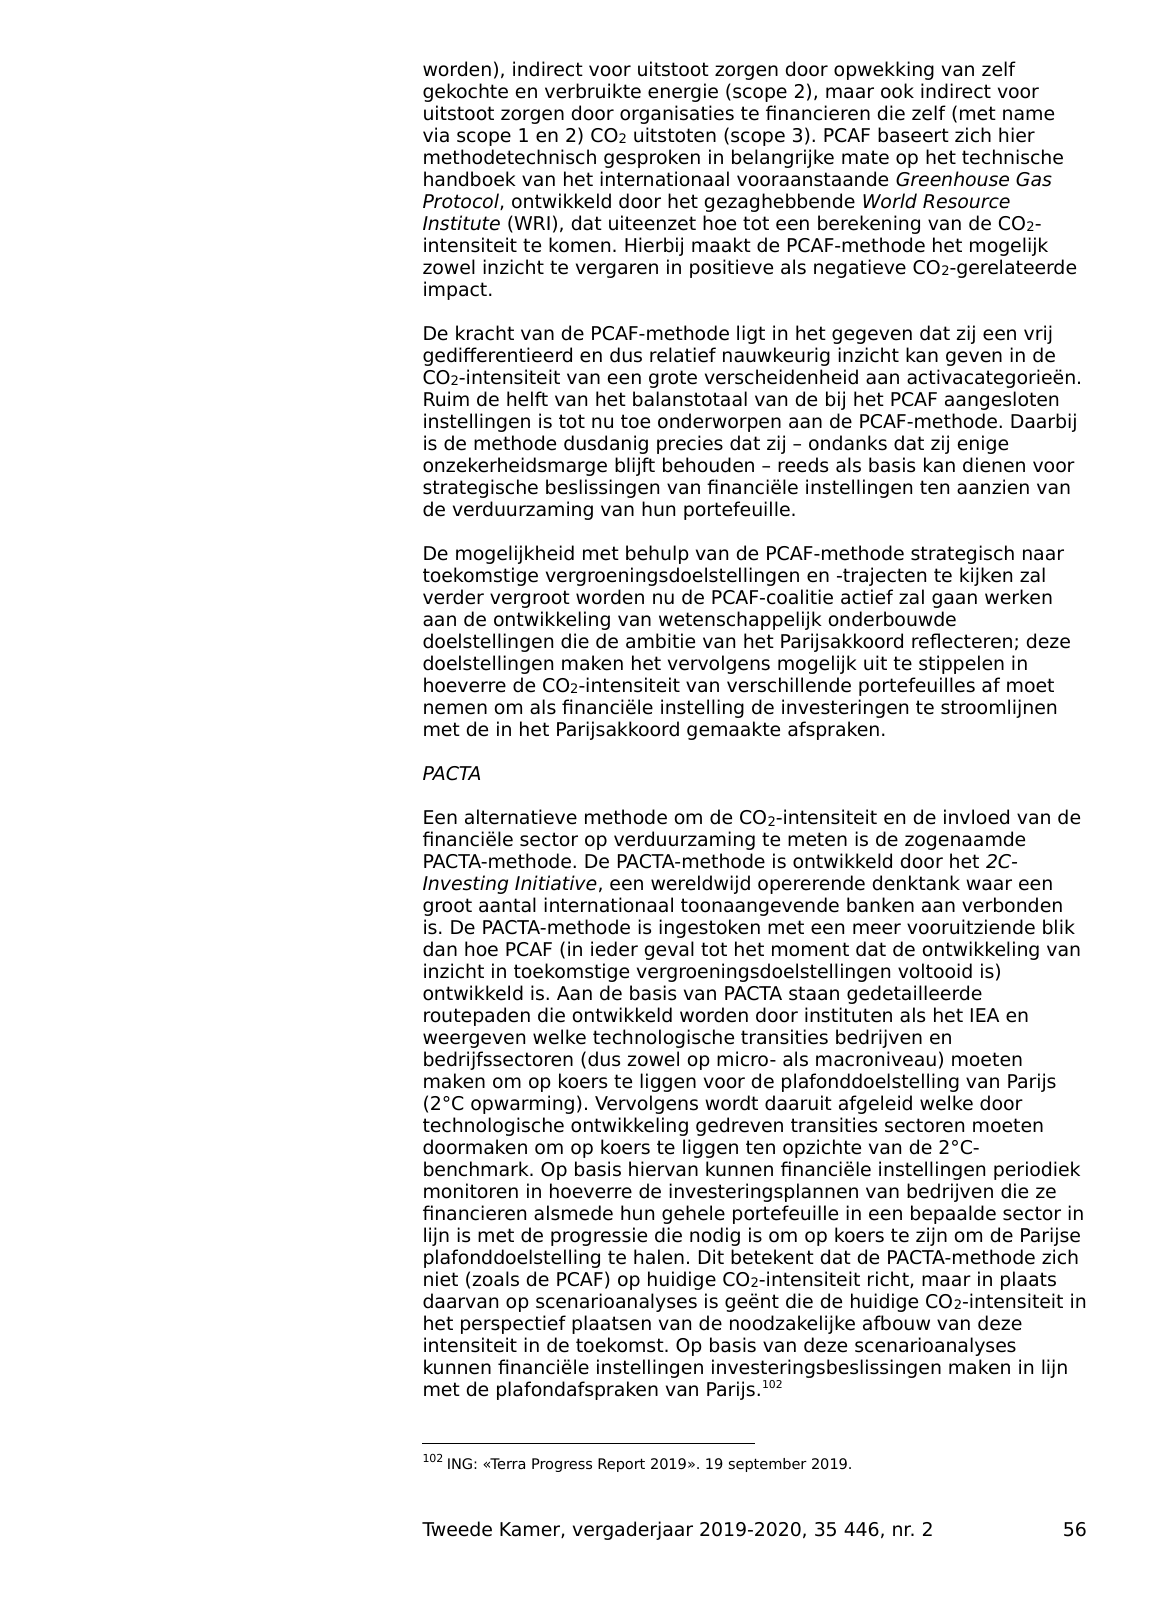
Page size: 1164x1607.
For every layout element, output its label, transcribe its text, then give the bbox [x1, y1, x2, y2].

text De mogelijkheid met behulp van de PCAF-methode strategisch naar toekomstige vergroeningsdoelstellingen en -trajecten te kijken zal verder vergroot worden nu de PCAF-coalitie actief zal gaan werken aan de ontwikkeling van wetenschappelijk onderbouwde doelstellingen die de ambitie van het Parijsakkoord reflecteren; deze doelstellingen maken het vervolgens mogelijk uit te stippelen in hoeverre de CO2-intensiteit van verschillende portefeuilles af moet nemen om als financiële instelling de investeringen te stroomlijnen met de in het Parijsakkoord gemaakte afspraken. [422, 543, 1087, 741]
text De kracht van de PCAF-methode ligt in het gegeven dat zij een vrij gedifferentieerd en dus relatief nauwkeurig inzicht kan geven in de CO2-intensiteit van een grote verscheidenheid aan activacategorieën. Ruim de helft van het balanstotaal van de bij het PCAF aangesloten instellingen is tot nu toe onderworpen aan de PCAF-methode. Daarbij is de methode dusdanig precies dat zij – ondanks dat zij enige onzekerheidsmarge blijft behouden – reeds als basis kan dienen voor strategische beslissingen van financiële instellingen ten aanzien van de verduurzaming van hun portefeuille. [422, 323, 1087, 521]
subtitle PACTA [422, 763, 1087, 785]
text worden), indirect voor uitstoot zorgen door opwekking van zelf gekochte en verbruikte energie (scope 2), maar ook indirect voor uitstoot zorgen door organisaties te financieren die zelf (met name via scope 1 en 2) CO2 uitstoten (scope 3). PCAF baseert zich hier methodetechnisch gesproken in belangrijke mate op het technische handboek van het internationaal vooraanstaande Greenhouse Gas Protocol, ontwikkeld door het gezaghebbende World Resource Institute (WRI), dat uiteenzet hoe tot een berekening van de CO2-intensiteit te komen. Hierbij maakt de PCAF-methode het mogelijk zowel inzicht te vergaren in positieve als negatieve CO2-gerelateerde impact. [422, 59, 1087, 301]
text ING: «Terra Progress Report 2019». 19 september 2019. [422, 1452, 1087, 1474]
text Een alternatieve methode om de CO2-intensiteit en de invloed van de financiële sector op verduurzaming te meten is de zogenaamde PACTA-methode. De PACTA-methode is ontwikkeld door het 2C-Investing Initiative, een wereldwijd opererende denktank waar een groot aantal internationaal toonaangevende banken aan verbonden is. De PACTA-methode is ingestoken met een meer vooruitziende blik dan hoe PCAF (in ieder geval tot het moment dat de ontwikkeling van inzicht in toekomstige vergroeningsdoelstellingen voltooid is) ontwikkeld is. Aan de basis van PACTA staan gedetailleerde routepaden die ontwikkeld worden door instituten als het IEA en weergeven welke technologische transities bedrijven en bedrijfssectoren (dus zowel op micro- als macroniveau) moeten maken om op koers te liggen voor de plafonddoelstelling van Parijs (2°C opwarming). Vervolgens wordt daaruit afgeleid welke door technologische ontwikkeling gedreven transities sectoren moeten doormaken om op koers te liggen ten opzichte van de 2°C-benchmark. Op basis hiervan kunnen financiële instellingen periodiek monitoren in hoeverre de investeringsplannen van bedrijven die ze financieren alsmede hun gehele portefeuille in een bepaalde sector in lijn is met de progressie die nodig is om op koers te zijn om de Parijse plafonddoelstelling te halen. Dit betekent dat de PACTA-methode zich niet (zoals de PCAF) op huidige CO2-intensiteit richt, maar in plaats daarvan op scenarioanalyses is geënt die de huidige CO2-intensiteit in het perspectief plaatsen van de noodzakelijke afbouw van deze intensiteit in de toekomst. Op basis van deze scenarioanalyses kunnen financiële instellingen investeringsbeslissingen maken in lijn met de plafondafspraken van Parijs. [422, 807, 1087, 1401]
